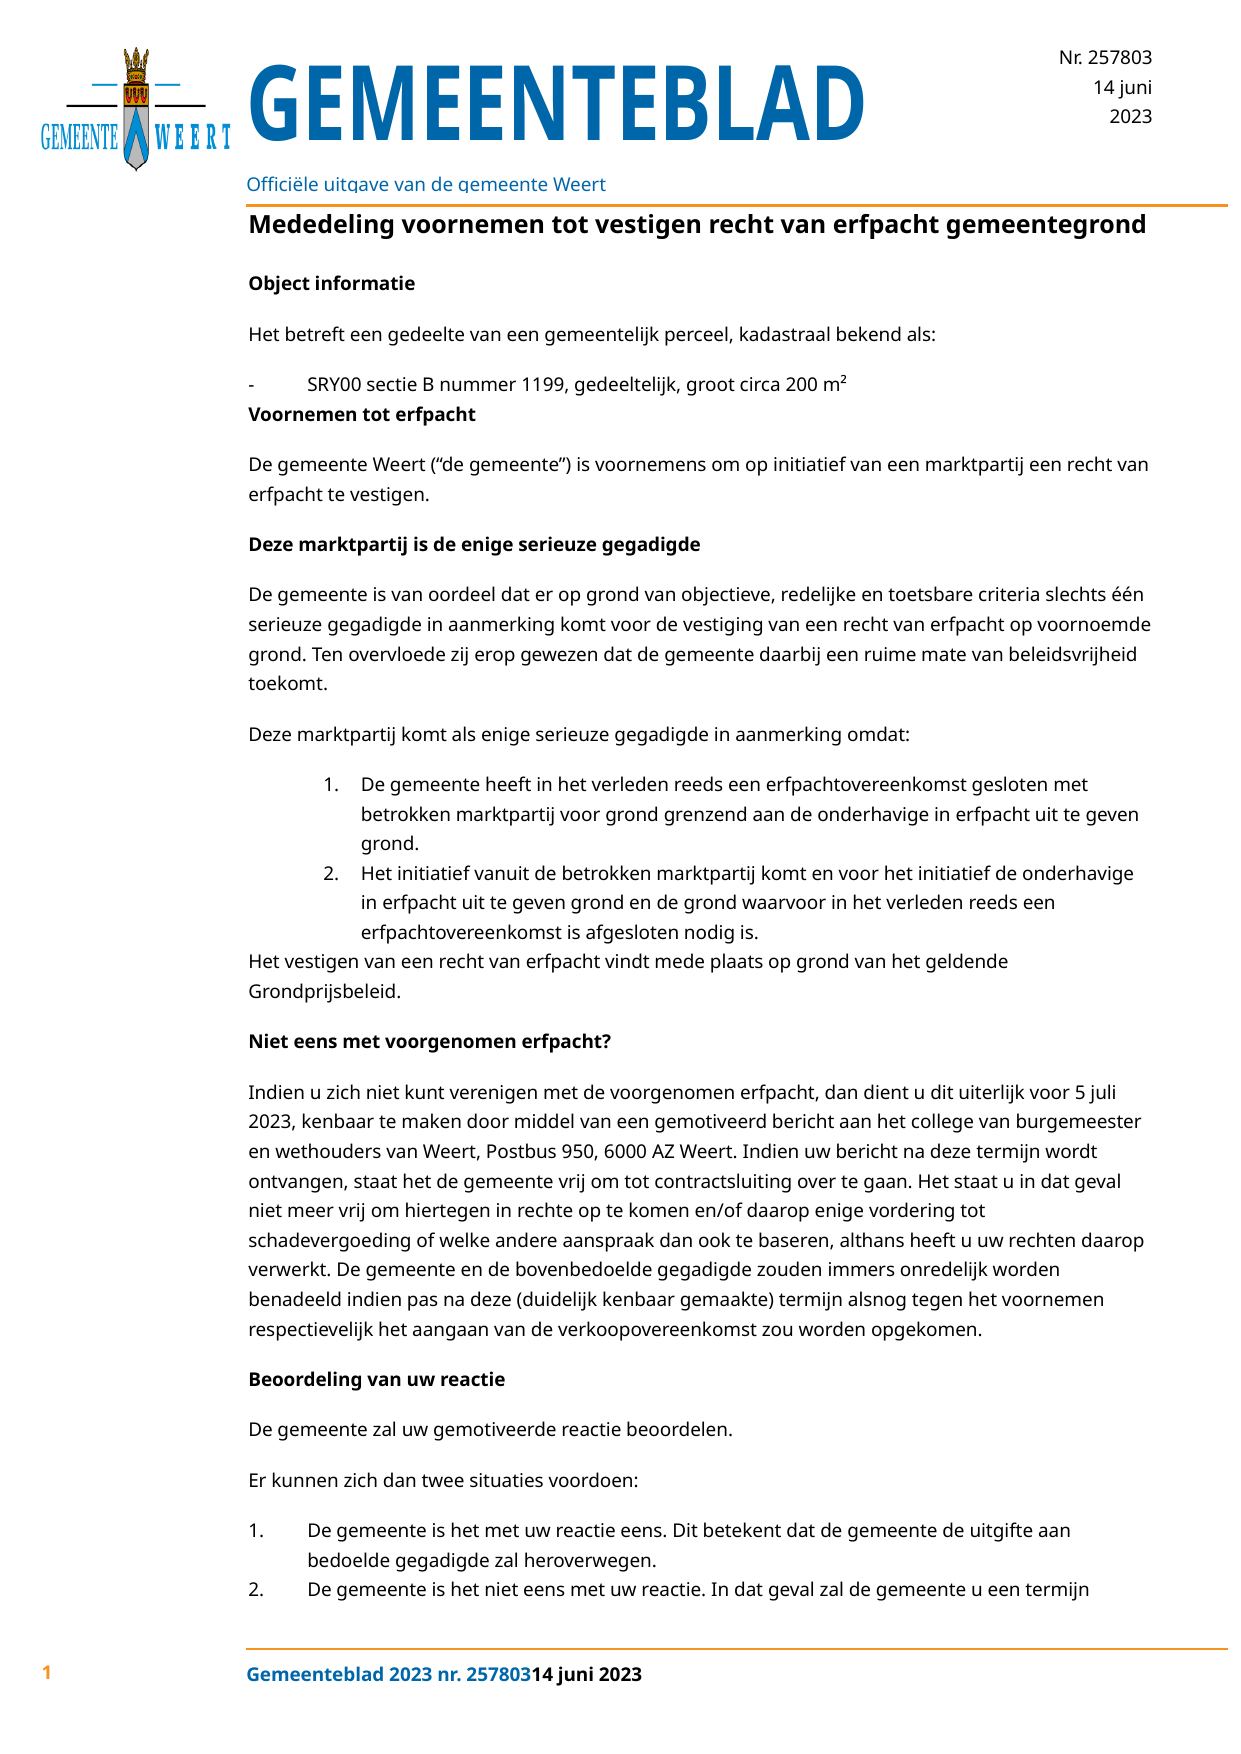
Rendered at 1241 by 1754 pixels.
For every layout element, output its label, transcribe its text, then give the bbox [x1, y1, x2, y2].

text Het vestigen van een recht van erfpacht vindt mede plaats op grond van het geldende Grondprijsbeleid. [248, 949, 1152, 1004]
text Beoordeling van uw reactie [248, 1366, 1152, 1392]
picture [41, 47, 231, 172]
text Niet eens met voorgenomen erfpacht? [248, 1029, 1152, 1054]
text De gemeente zal uw gemotiveerde reactie beoordelen. [248, 1417, 1152, 1442]
text De gemeente Weert (“de gemeente”) is voornemens om op initiatief van een marktpartij een recht van erfpacht te vestigen. [248, 451, 1152, 506]
text De gemeente is van oordeel dat er op grond van objectieve, redelijke en toetsbare criteria slechts één serieuze gegadigde in aanmerking komt voor de vestiging van een recht van erfpacht op voornoemde grond. Ten overvloede zij erop gewezen dat de gemeente daarbij een ruime mate van beleidsvrijheid toekomt. [248, 582, 1152, 696]
list De gemeente is het niet eens met uw reactie. In dat geval zal de gemeente u een termijn [248, 1577, 1152, 1602]
text Object informatie [248, 270, 1152, 296]
list De gemeente heeft in het verleden reeds een erfpachtovereenkomst gesloten met betrokken marktpartij voor grond grenzend aan de onderhavige in erfpacht uit te geven grond. [323, 771, 1152, 856]
text Indien u zich niet kunt verenigen met de voorgenomen erfpacht, dan dient u dit uiterlijk voor 5 juli 2023, kenbaar te maken door middel van een gemotiveerd bericht aan het college van burgemeester en wethouders van Weert, Postbus 950, 6000 AZ Weert. Indien uw bericht na deze termijn wordt ontvangen, staat het de gemeente vrij om tot contractsluiting over te gaan. Het staat u in dat geval niet meer vrij om hiertegen in rechte op te komen en/of daarop enige vordering tot schadevergoeding of welke andere aanspraak dan ook te baseren, althans heeft u uw rechten daarop verwerkt. De gemeente en de bovenbedoelde gegadigde zouden immers onredelijk worden benadeeld indien pas na deze (duidelijk kenbaar gemaakte) termijn alsnog tegen het voornemen respectievelijk het aangaan van de verkoopovereenkomst zou worden opgekomen. [248, 1079, 1152, 1341]
text Er kunnen zich dan twee situaties voordoen: [248, 1467, 1152, 1493]
list De gemeente is het met uw reactie eens. Dit betekent dat de gemeente de uitgifte aan bedoelde gegadigde zal heroverwegen. [248, 1517, 1152, 1573]
text Deze marktpartij komt als enige serieuze gegadigde in aanmerking omdat: [248, 721, 1152, 746]
text Voornemen tot erfpacht [248, 401, 1152, 426]
text Het betreft een gedeelte van een gemeentelijk perceel, kadastraal bekend als: [248, 321, 1152, 346]
list SRY00 sectie B nummer 1199, gedeeltelijk, groot circa 200 m² [248, 371, 1152, 397]
text Deze marktpartij is de enige serieuze gegadigde [248, 531, 1152, 557]
text Mededeling voornemen tot vestigen recht van erfpacht gemeentegrond [248, 207, 1152, 241]
list Het initiatief vanuit de betrokken marktpartij komt en voor het initiatief de onderhavige in erfpacht uit te geven grond en de grond waarvoor in het verleden reeds een erfpachtovereenkomst is afgesloten nodig is. [323, 860, 1152, 945]
